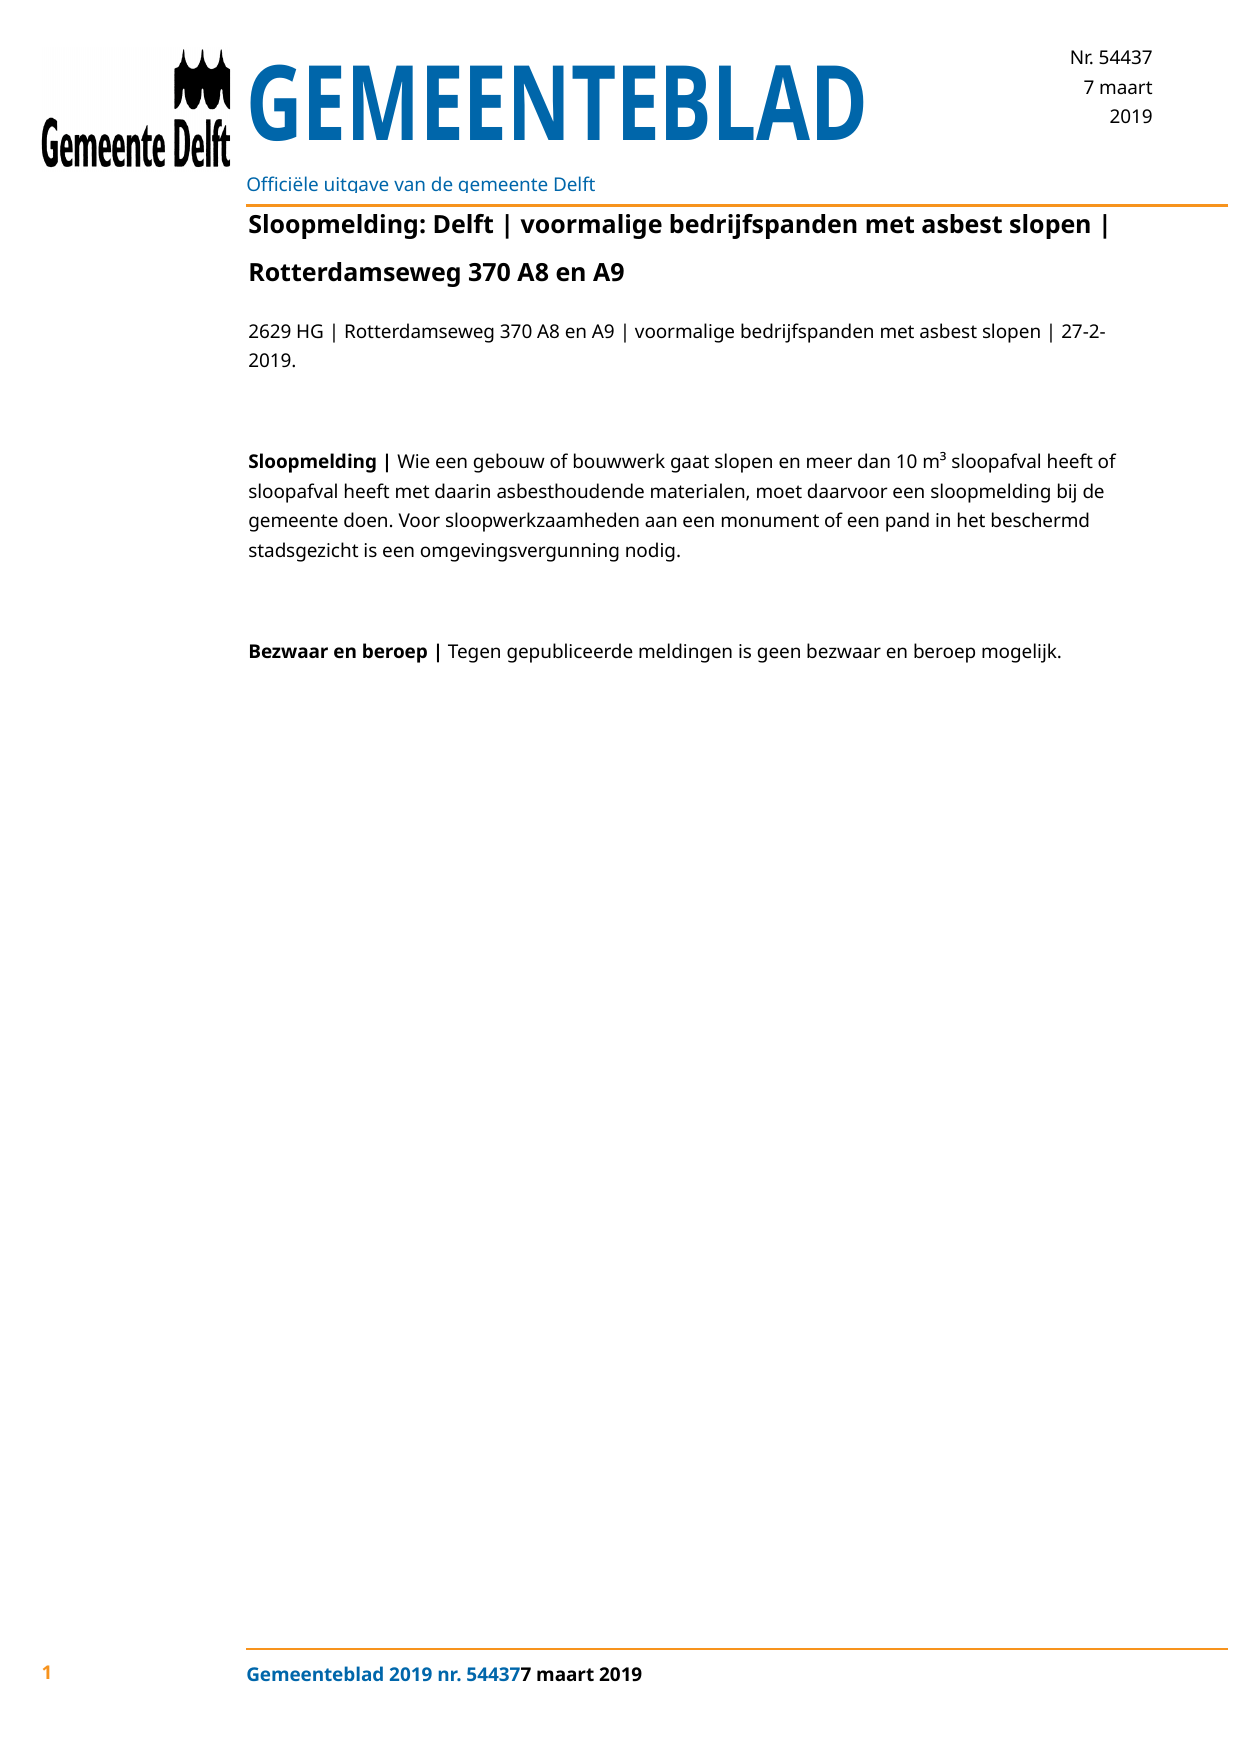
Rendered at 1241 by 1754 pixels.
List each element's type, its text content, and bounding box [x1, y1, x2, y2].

text Bezwaar en beroep | Tegen gepubliceerde meldingen is geen bezwaar en beroep mogelijk. [248, 638, 1152, 664]
text 2629 HG | Rotterdamseweg 370 A8 en A9 | voormalige bedrijfspanden met asbest slopen | 27-2-2019. [248, 318, 1152, 373]
picture [41, 47, 231, 172]
text Sloopmelding: Delft | voormalige bedrijfspanden met asbest slopen | Rotterdamseweg 370 A8 en A9 [248, 207, 1152, 288]
text Sloopmelding | Wie een gebouw of bouwwerk gaat slopen en meer dan 10 m³ sloopafval heeft of sloopafval heeft met daarin asbesthoudende materialen, moet daarvoor een sloopmelding bij de gemeente doen. Voor sloopwerkzaamheden aan een monument of een pand in het beschermd stadsgezicht is een omgevingsvergunning nodig. [248, 448, 1152, 563]
